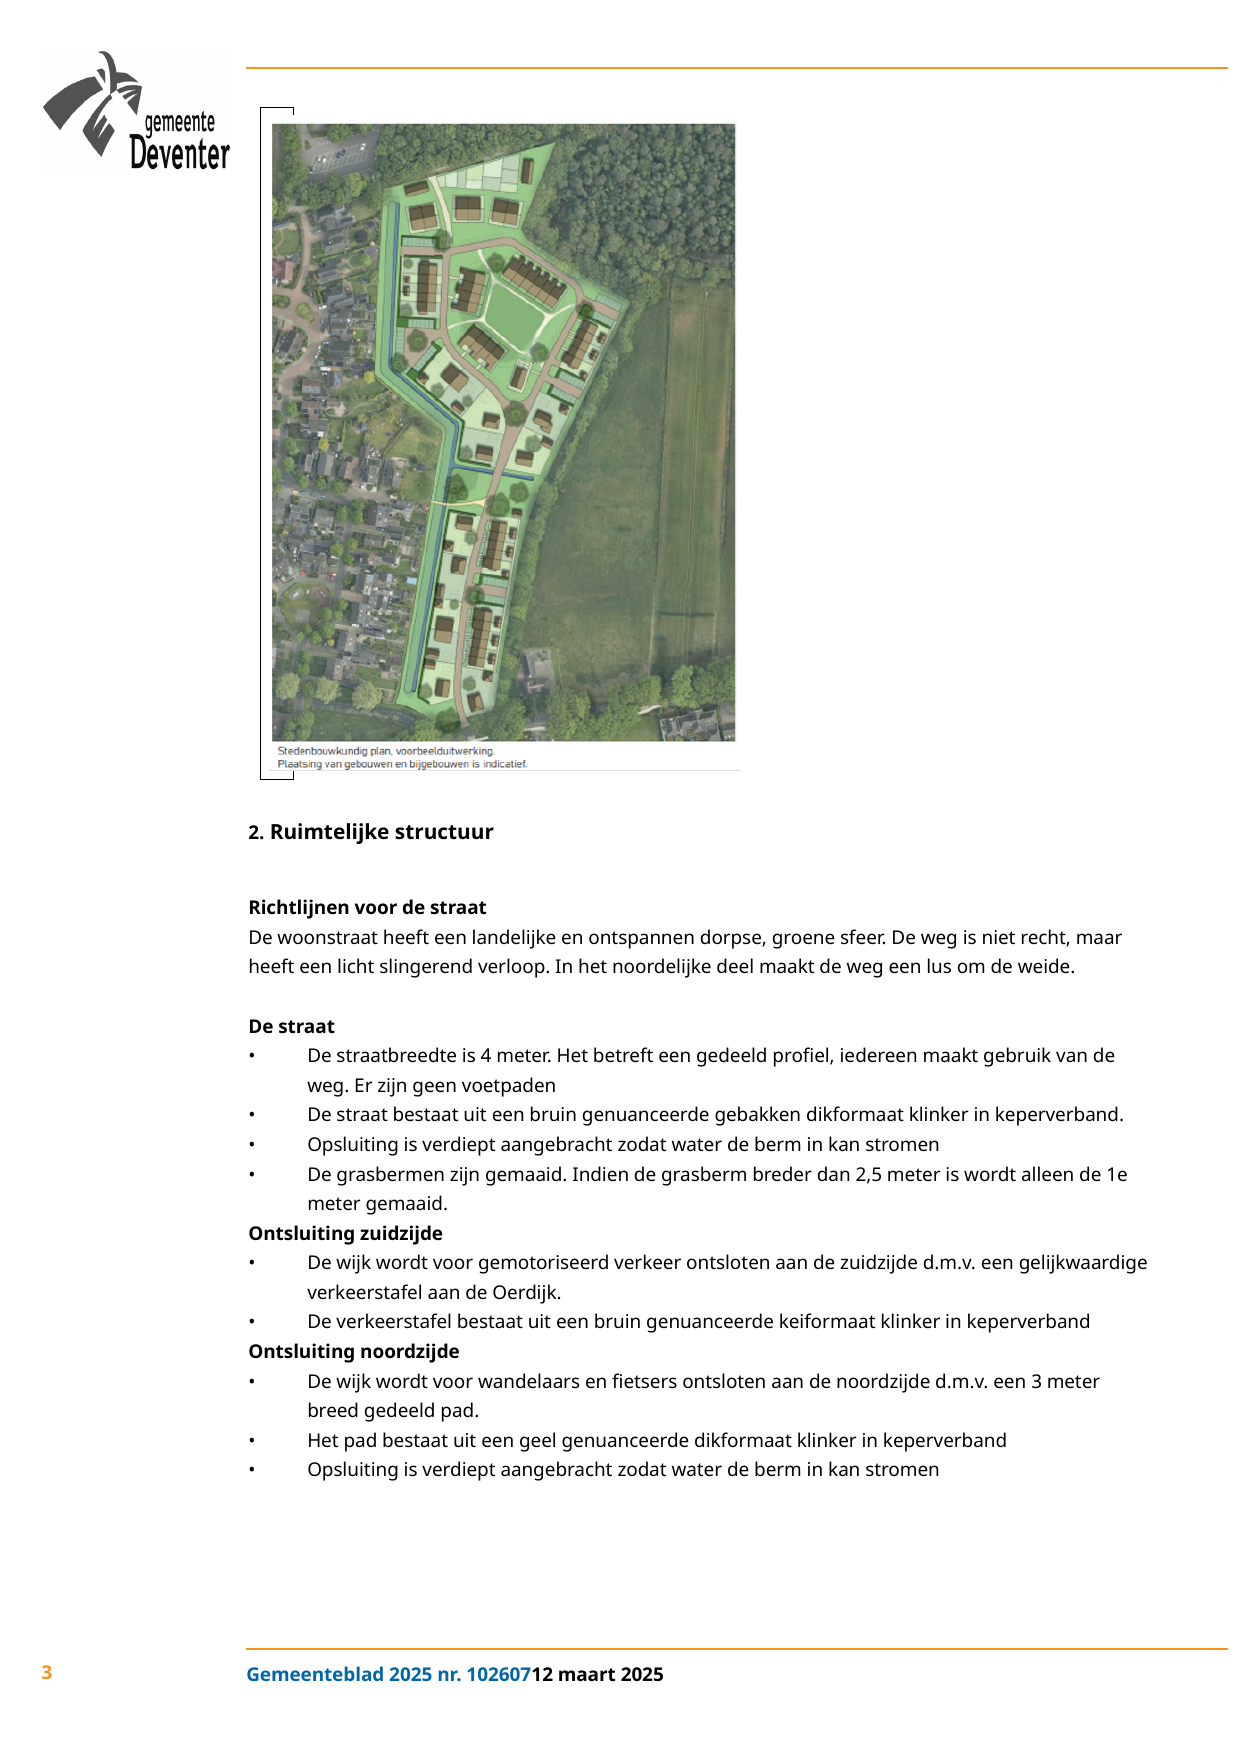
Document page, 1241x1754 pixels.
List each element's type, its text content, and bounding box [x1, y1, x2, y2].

picture [268, 115, 742, 771]
list De verkeerstafel bestaat uit een bruin genuanceerde keiformaat klinker in keperverband [248, 1309, 1152, 1334]
text Ontsluiting noordzijde [248, 1338, 1152, 1364]
list Opsluiting is verdiept aangebracht zodat water de berm in kan stromen [248, 1457, 1152, 1482]
list De grasbermen zijn gemaaid. Indien de grasberm breder dan 2,5 meter is wordt alleen de 1e meter gemaaid. [248, 1161, 1152, 1216]
text Ontsluiting zuidzijde [248, 1220, 1152, 1246]
list De wijk wordt voor gemotoriseerd verkeer ontsloten aan de zuidzijde d.m.v. een gelijkwaardige verkeerstafel aan de Oerdijk. [248, 1249, 1152, 1305]
text Richtlijnen voor de straat [248, 894, 1152, 920]
picture [41, 47, 231, 172]
list De straat bestaat uit een bruin genuanceerde gebakken dikformaat klinker in keperverband. [248, 1102, 1152, 1127]
list Het pad bestaat uit een geel genuanceerde dikformaat klinker in keperverband [248, 1427, 1152, 1453]
text De straat [248, 1013, 1152, 1039]
list Opsluiting is verdiept aangebracht zodat water de berm in kan stromen [248, 1131, 1152, 1157]
text De woonstraat heeft een landelijke en ontspannen dorpse, groene sfeer. De weg is niet recht, maar heeft een licht slingerend verloop. In het noordelijke deel maakt de weg een lus om de weide. [248, 924, 1152, 979]
text 2. Ruimtelijke structuur [248, 817, 1152, 845]
list De straatbreedte is 4 meter. Het betreft een gedeeld profiel, iedereen maakt gebruik van de weg. Er zijn geen voetpaden [248, 1042, 1152, 1098]
list De wijk wordt voor wandelaars en fietsers ontsloten aan de noordzijde d.m.v. een 3 meter breed gedeeld pad. [248, 1368, 1152, 1423]
